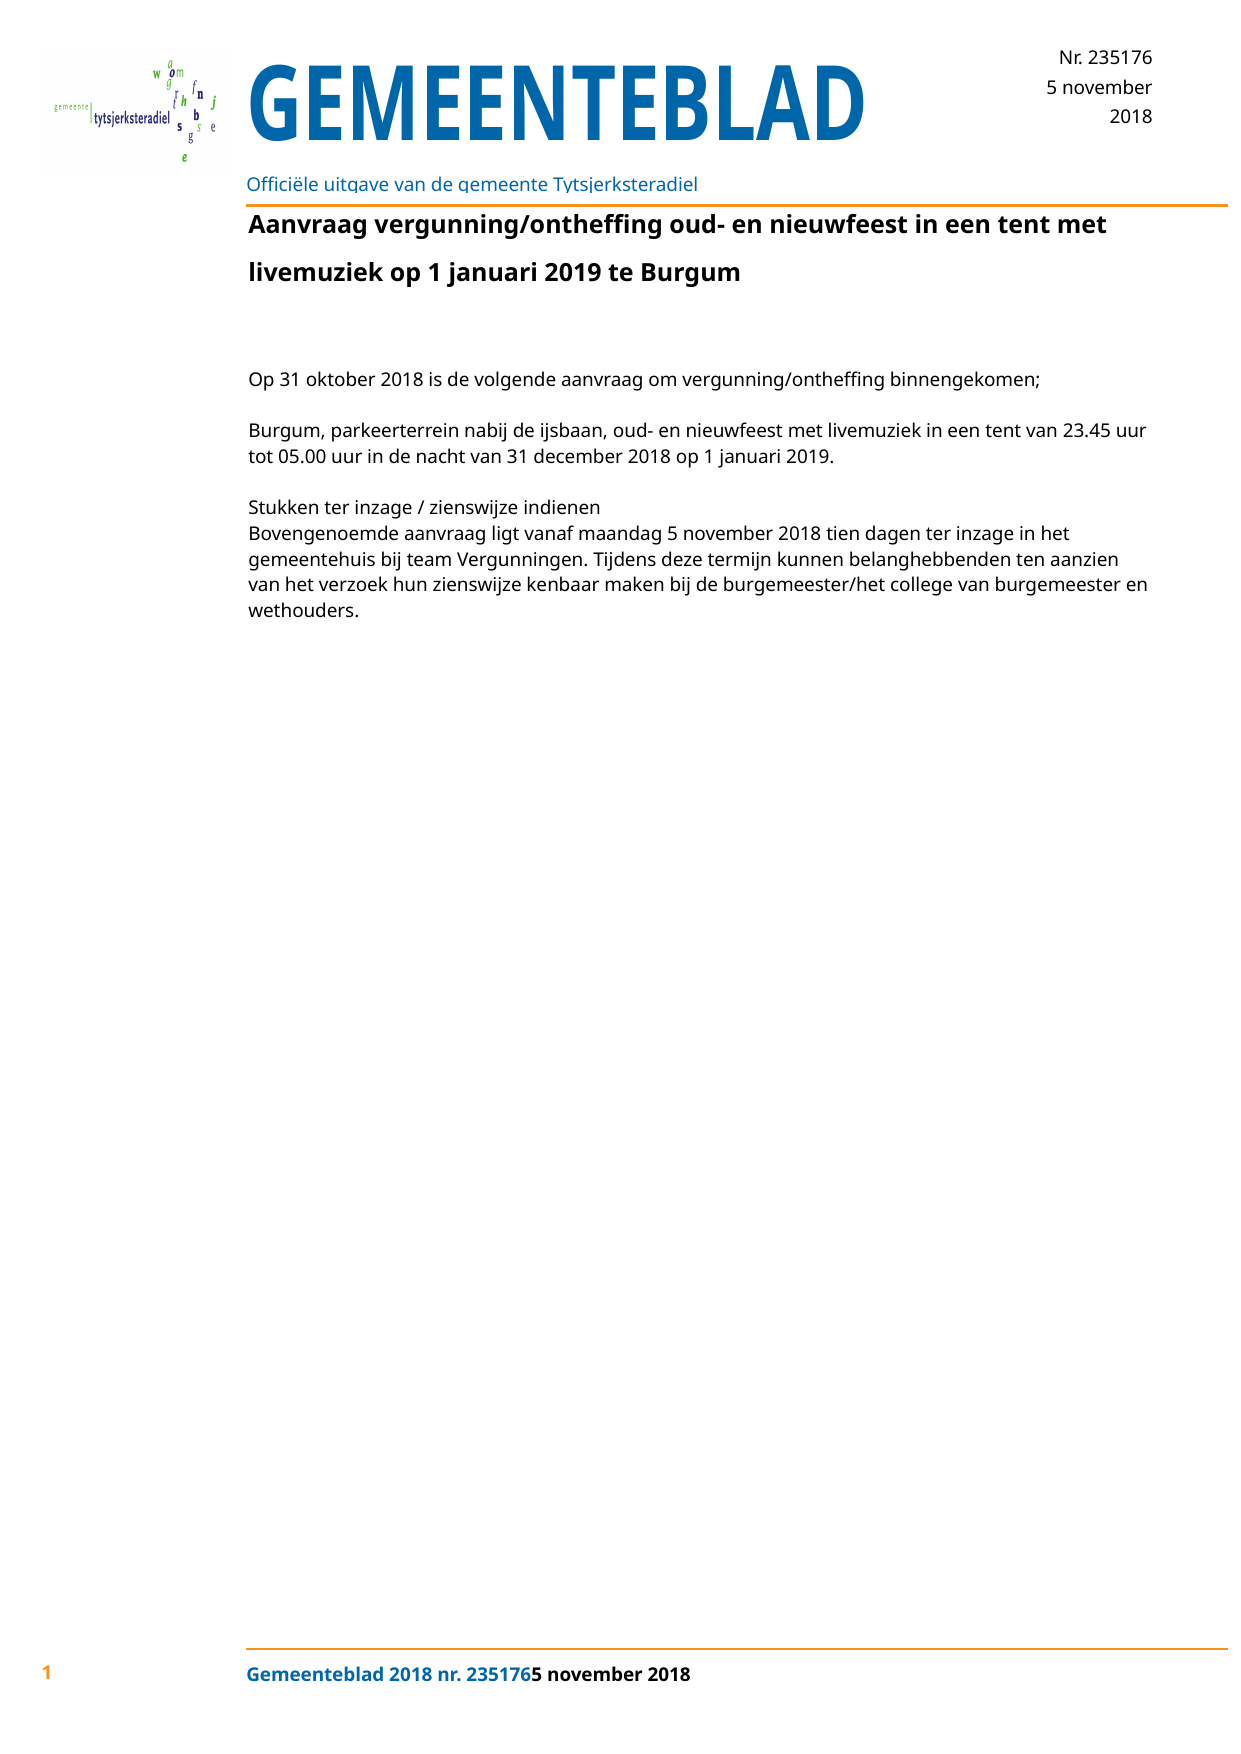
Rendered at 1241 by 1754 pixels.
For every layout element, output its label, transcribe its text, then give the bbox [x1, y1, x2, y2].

text Aanvraag vergunning/ontheffing oud- en nieuwfeest in een tent met livemuziek op 1 januari 2019 te Burgum [248, 207, 1152, 288]
text Burgum, parkeerterrein nabij de ijsbaan, oud- en nieuwfeest met livemuziek in een tent van 23.45 uur tot 05.00 uur in de nacht van 31 december 2018 op 1 januari 2019. [248, 417, 1152, 469]
text Bovengenoemde aanvraag ligt vanaf maandag 5 november 2018 tien dagen ter inzage in het gemeentehuis bij team Vergunningen. Tijdens deze termijn kunnen belanghebbenden ten aanzien van het verzoek hun zienswijze kenbaar maken bij de burgemeester/het college van burgemeester en wethouders. [248, 520, 1152, 623]
text Op 31 oktober 2018 is de volgende aanvraag om vergunning/ontheffing binnengekomen; [248, 366, 1152, 391]
picture [41, 47, 231, 172]
text Stukken ter inzage / zienswijze indienen [248, 494, 1152, 520]
